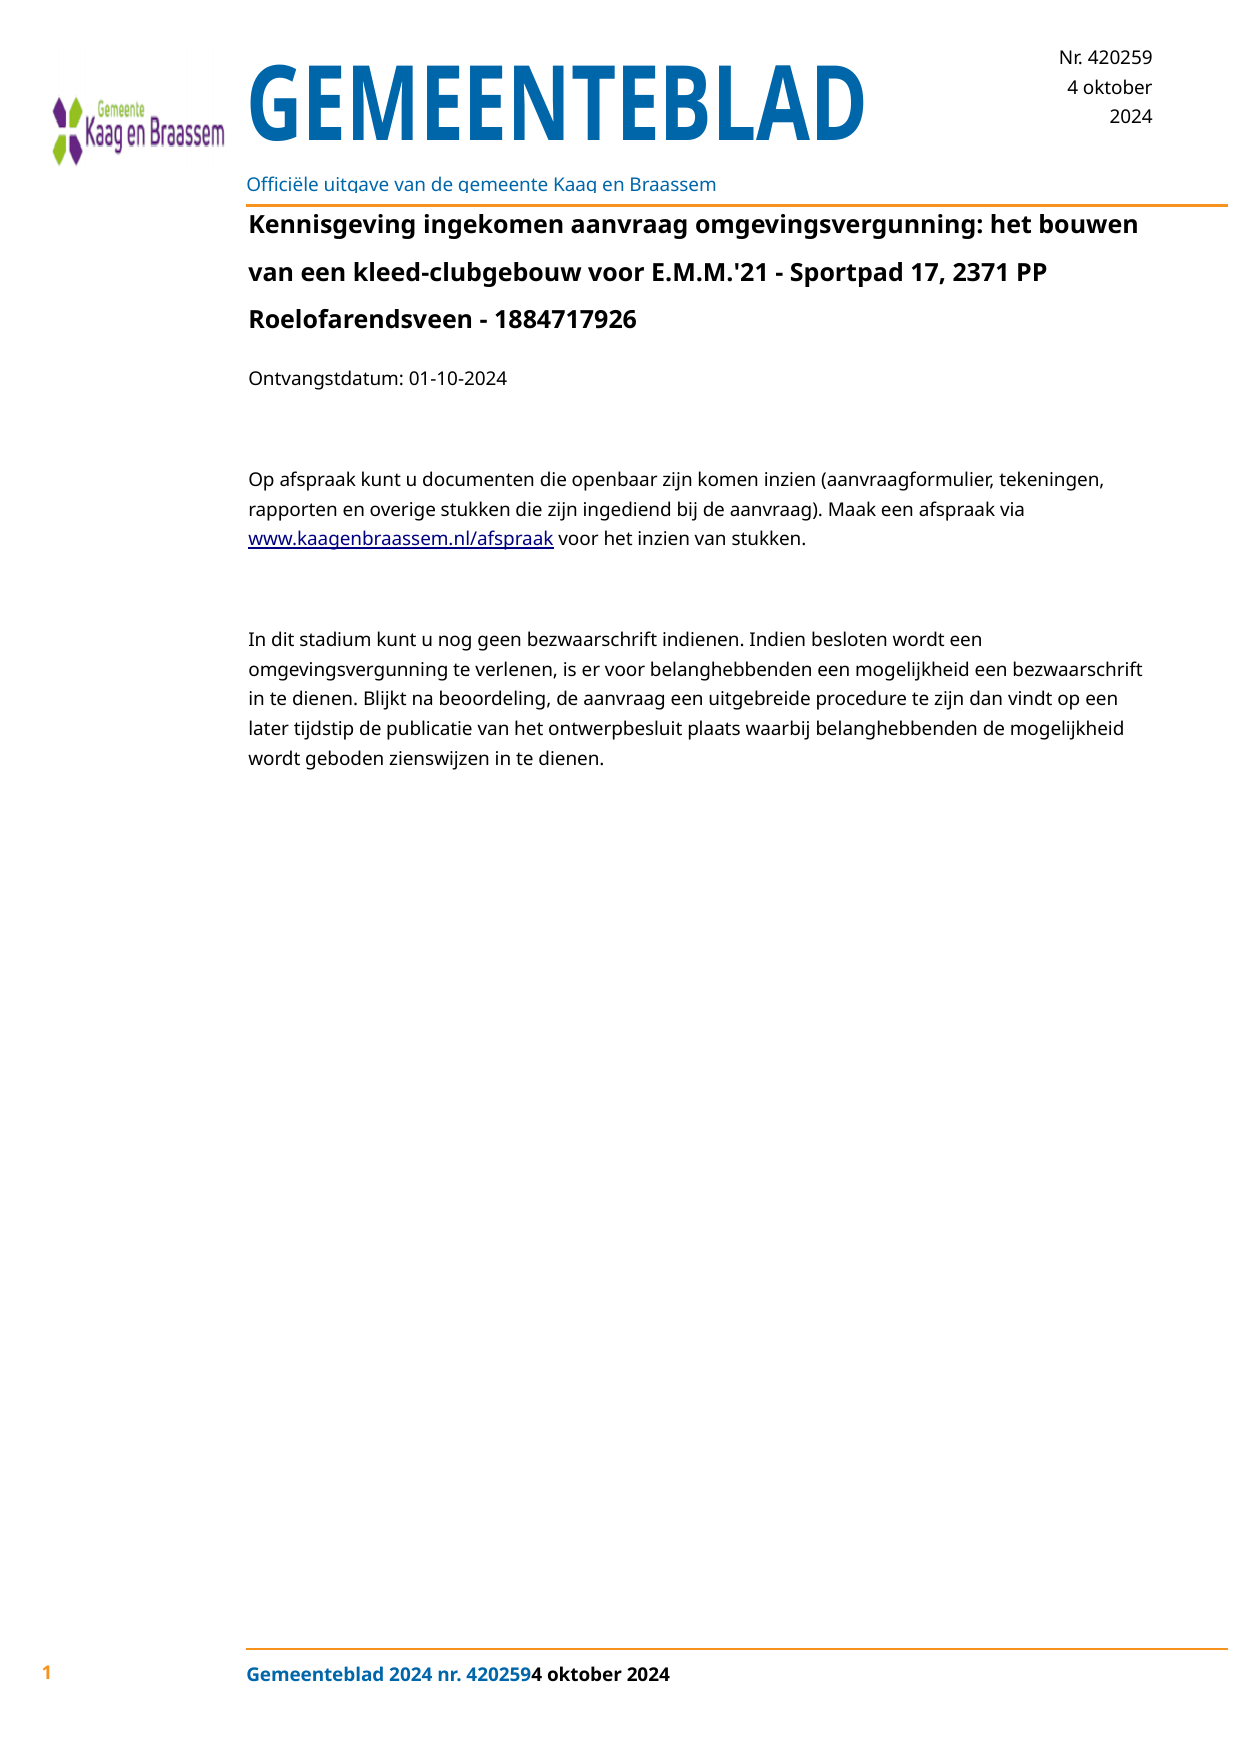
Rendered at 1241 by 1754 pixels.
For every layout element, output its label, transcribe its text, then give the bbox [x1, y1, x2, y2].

text Ontvangstdatum: 01-10-2024 [248, 366, 1152, 391]
text Op afspraak kunt u documenten die openbaar zijn komen inzien (aanvraagformulier, tekeningen, rapporten en overige stukken die zijn ingediend bij de aanvraag). Maak een afspraak via www.kaagenbraassem.nl/afspraak voor het inzien van stukken. [248, 466, 1152, 551]
picture [41, 47, 231, 172]
text Kennisgeving ingekomen aanvraag omgevingsvergunning: het bouwen van een kleed-clubgebouw voor E.M.M.'21 - Sportpad 17, 2371 PP Roelofarendsveen - 1884717926 [248, 207, 1152, 336]
text In dit stadium kunt u nog geen bezwaarschrift indienen. Indien besloten wordt een omgevingsvergunning te verlenen, is er voor belanghebbenden een mogelijkheid een bezwaarschrift in te dienen. Blijkt na beoordeling, de aanvraag een uitgebreide procedure te zijn dan vindt op een later tijdstip de publicatie van het ontwerpbesluit plaats waarbij belanghebbenden de mogelijkheid wordt geboden zienswijzen in te dienen. [248, 626, 1152, 770]
